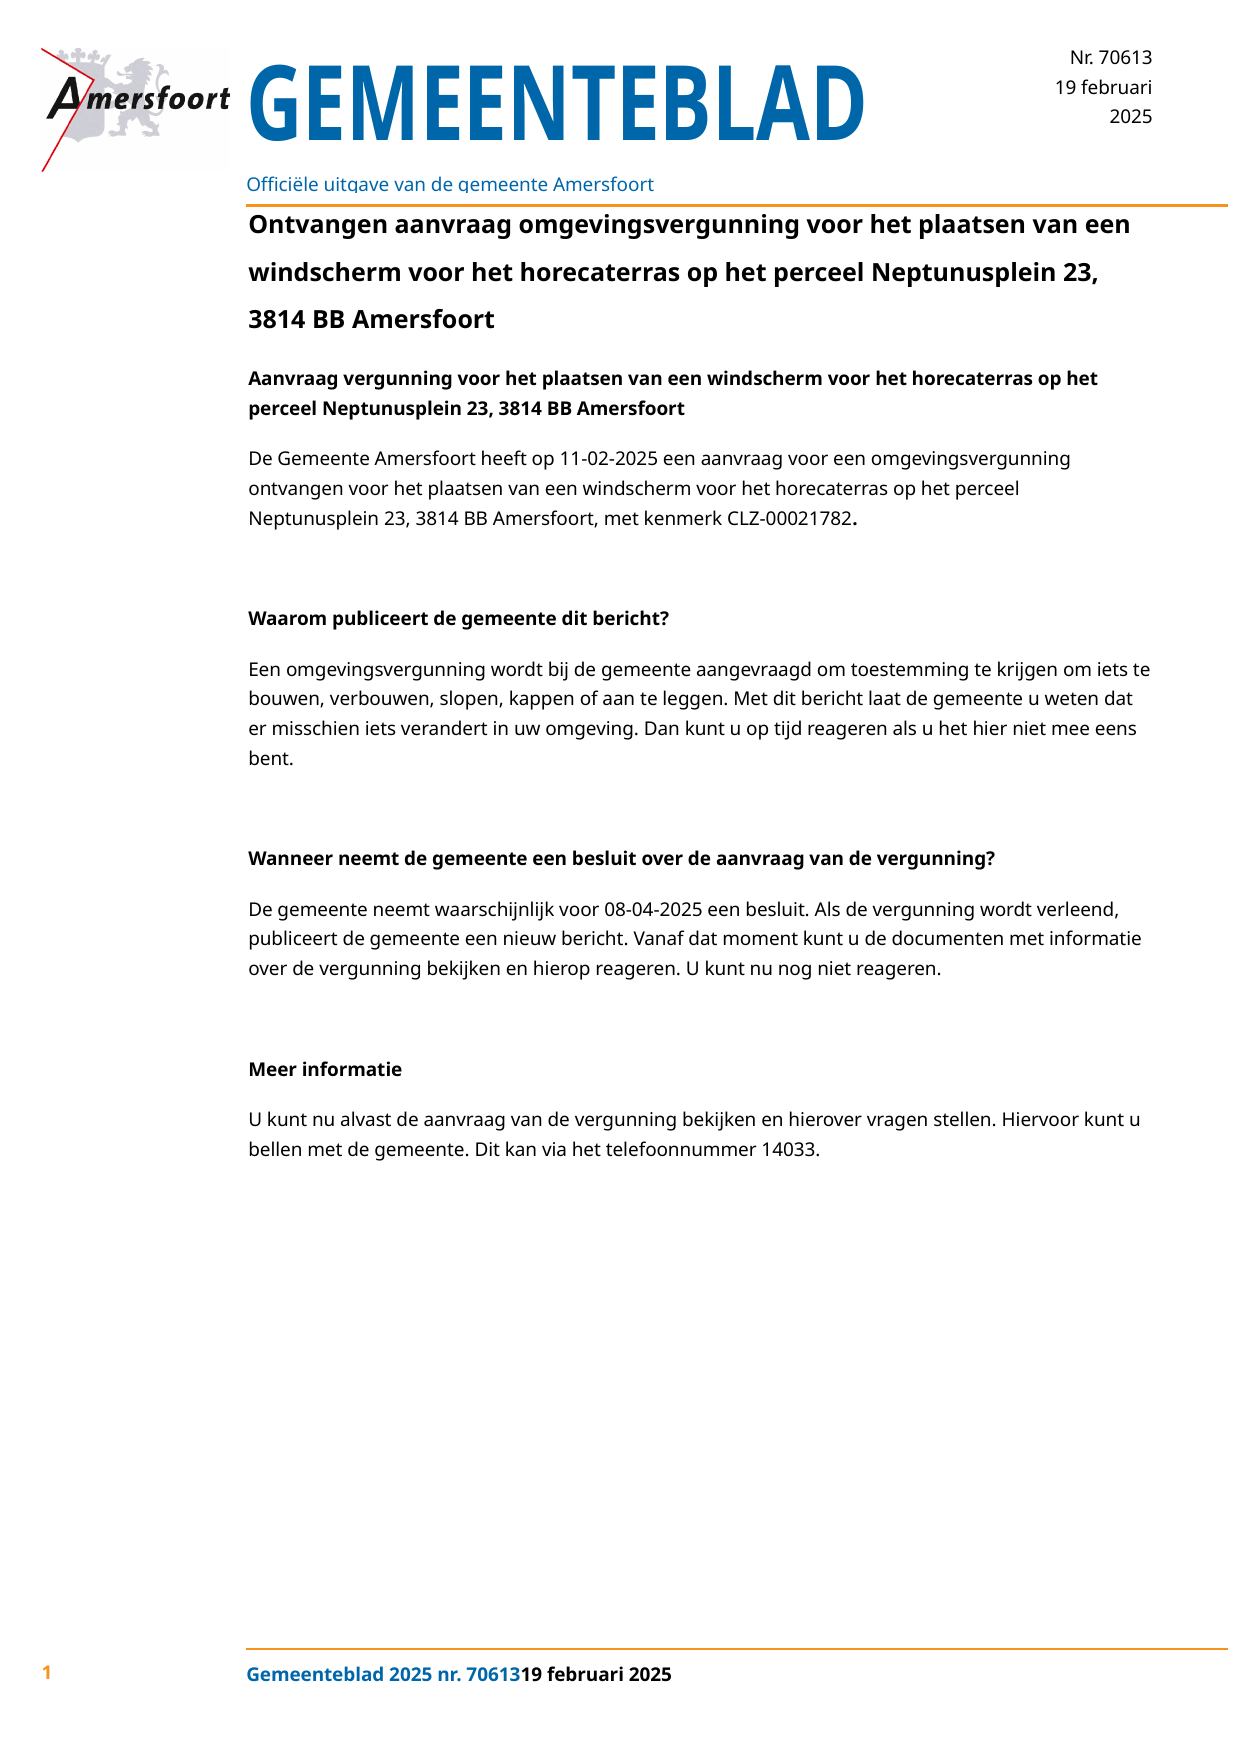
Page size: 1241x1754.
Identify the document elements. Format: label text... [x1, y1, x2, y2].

text Meer informatie [248, 1056, 1152, 1082]
picture [41, 47, 231, 172]
text Waarom publiceert de gemeente dit bericht? [248, 606, 1152, 631]
text Ontvangen aanvraag omgevingsvergunning voor het plaatsen van een windscherm voor het horecaterras op het perceel Neptunusplein 23, 3814 BB Amersfoort [248, 207, 1152, 336]
text De Gemeente Amersfoort heeft op 11-02-2025 een aanvraag voor een omgevingsvergunning ontvangen voor het plaatsen van een windscherm voor het horecaterras op het perceel Neptunusplein 23, 3814 BB Amersfoort, met kenmerk CLZ-00021782. [248, 446, 1152, 530]
text U kunt nu alvast de aanvraag van de vergunning bekijken en hierover vragen stellen. Hiervoor kunt u bellen met de gemeente. Dit kan via het telefoonnummer 14033. [248, 1106, 1152, 1162]
text Een omgevingsvergunning wordt bij de gemeente aangevraagd om toestemming te krijgen om iets te bouwen, verbouwen, slopen, kappen of aan te leggen. Met dit bericht laat de gemeente u weten dat er misschien iets verandert in uw omgeving. Dan kunt u op tijd reageren als u het hier niet mee eens bent. [248, 656, 1152, 770]
text Wanneer neemt de gemeente een besluit over de aanvraag van de vergunning? [248, 846, 1152, 871]
text Aanvraag vergunning voor het plaatsen van een windscherm voor het horecaterras op het perceel Neptunusplein 23, 3814 BB Amersfoort [248, 366, 1152, 421]
text De gemeente neemt waarschijnlijk voor 08-04-2025 een besluit. Als de vergunning wordt verleend, publiceert de gemeente een nieuw bericht. Vanaf dat moment kunt u de documenten met informatie over de vergunning bekijken en hierop reageren. U kunt nu nog niet reageren. [248, 896, 1152, 981]
